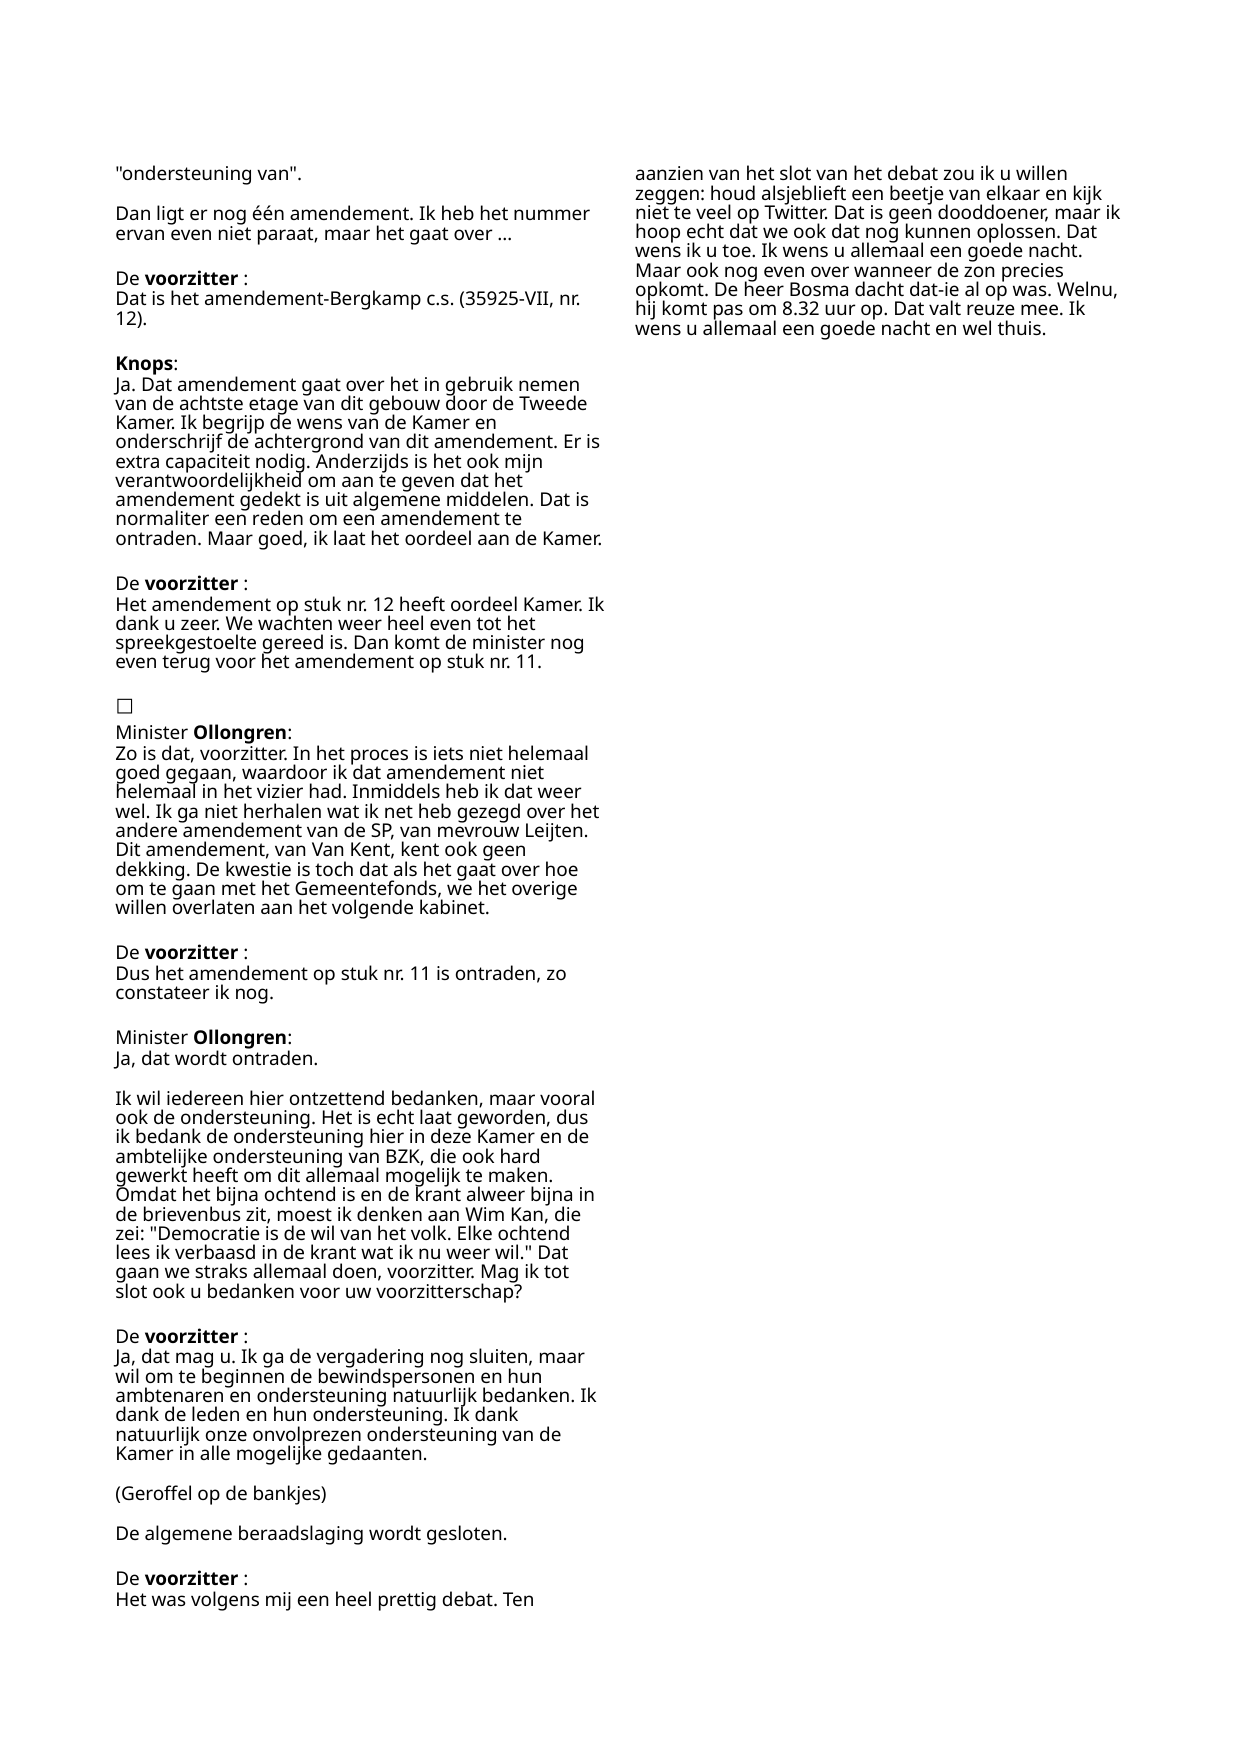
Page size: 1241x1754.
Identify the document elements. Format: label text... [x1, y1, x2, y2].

text (Geroffel op de bankjes) [115, 1485, 605, 1504]
text De voorzitter : [115, 570, 605, 596]
text Knops: [115, 350, 605, 376]
text De voorzitter : [115, 265, 605, 290]
text De voorzitter : [115, 939, 605, 965]
text Dat is het amendement-Bergkamp c.s. (35925-VII, nr. 12). [115, 290, 605, 329]
text Dan ligt er nog één amendement. Ik heb het nummer ervan even niet paraat, maar het gaat over … [115, 205, 605, 244]
text Minister Ollongren: [115, 719, 605, 745]
text "ondersteuning van". [115, 165, 605, 184]
text Dus het amendement op stuk nr. 11 is ontraden, zo constateer ik nog. [115, 965, 605, 1003]
text Het was volgens mij een heel prettig debat. Ten [115, 1591, 605, 1610]
text Ja. Dat amendement gaat over het in gebruik nemen van de achtste etage van dit gebouw door de Tweede Kamer. Ik begrijp de wens van de Kamer en onderschrijf de achtergrond van dit amendement. Er is extra capaciteit nodig. Anderzijds is het ook mijn verantwoordelijkheid om aan te geven dat het amendement gedekt is uit algemene middelen. Dat is normaliter een reden om een amendement te ontraden. Maar goed, ik laat het oordeel aan de Kamer. [115, 376, 605, 549]
text aanzien van het slot van het debat zou ik u willen zeggen: houd alsjeblieft een beetje van elkaar en kijk niet te veel op Twitter. Dat is geen dooddoener, maar ik hoop echt dat we ook dat nog kunnen oplossen. Dat wens ik u toe. Ik wens u allemaal een goede nacht. Maar ook nog even over wanneer de zon precies opkomt. De heer Bosma dacht dat-ie al op was. Welnu, hij komt pas om 8.32 uur op. Dat valt reuze mee. Ik wens u allemaal een goede nacht en wel thuis. [635, 165, 1125, 339]
text Ja, dat mag u. Ik ga de vergadering nog sluiten, maar wil om te beginnen de bewindspersonen en hun ambtenaren en ondersteuning natuurlijk bedanken. Ik dank de leden en hun ondersteuning. Ik dank natuurlijk onze onvolprezen ondersteuning van de Kamer in alle mogelijke gedaanten. [115, 1348, 605, 1464]
text Ja, dat wordt ontraden. [115, 1050, 605, 1069]
text De voorzitter : [115, 1565, 605, 1591]
text De voorzitter : [115, 1323, 605, 1348]
text De algemene beraadslaging wordt gesloten. [115, 1525, 605, 1544]
text Zo is dat, voorzitter. In het proces is iets niet helemaal goed gegaan, waardoor ik dat amendement niet helemaal in het vizier had. Inmiddels heb ik dat weer wel. Ik ga niet herhalen wat ik net heb gezegd over het andere amendement van de SP, van mevrouw Leijten. Dit amendement, van Van Kent, kent ook geen dekking. De kwestie is toch dat als het gaat over hoe om te gaan met het Gemeentefonds, we het overige willen overlaten aan het volgende kabinet. [115, 745, 605, 918]
text Minister Ollongren: [115, 1024, 605, 1050]
text ⬜ [115, 693, 605, 719]
text Het amendement op stuk nr. 12 heeft oordeel Kamer. Ik dank u zeer. We wachten weer heel even tot het spreekgestoelte gereed is. Dan komt de minister nog even terug voor het amendement op stuk nr. 11. [115, 596, 605, 673]
text Ik wil iedereen hier ontzettend bedanken, maar vooral ook de ondersteuning. Het is echt laat geworden, dus ik bedank de ondersteuning hier in deze Kamer en de ambtelijke ondersteuning van BZK, die ook hard gewerkt heeft om dit allemaal mogelijk te maken. Omdat het bijna ochtend is en de krant alweer bijna in de brievenbus zit, moest ik denken aan Wim Kan, die zei: "Democratie is de wil van het volk. Elke ochtend lees ik verbaasd in de krant wat ik nu weer wil." Dat gaan we straks allemaal doen, voorzitter. Mag ik tot slot ook u bedanken voor uw voorzitterschap? [115, 1090, 605, 1302]
